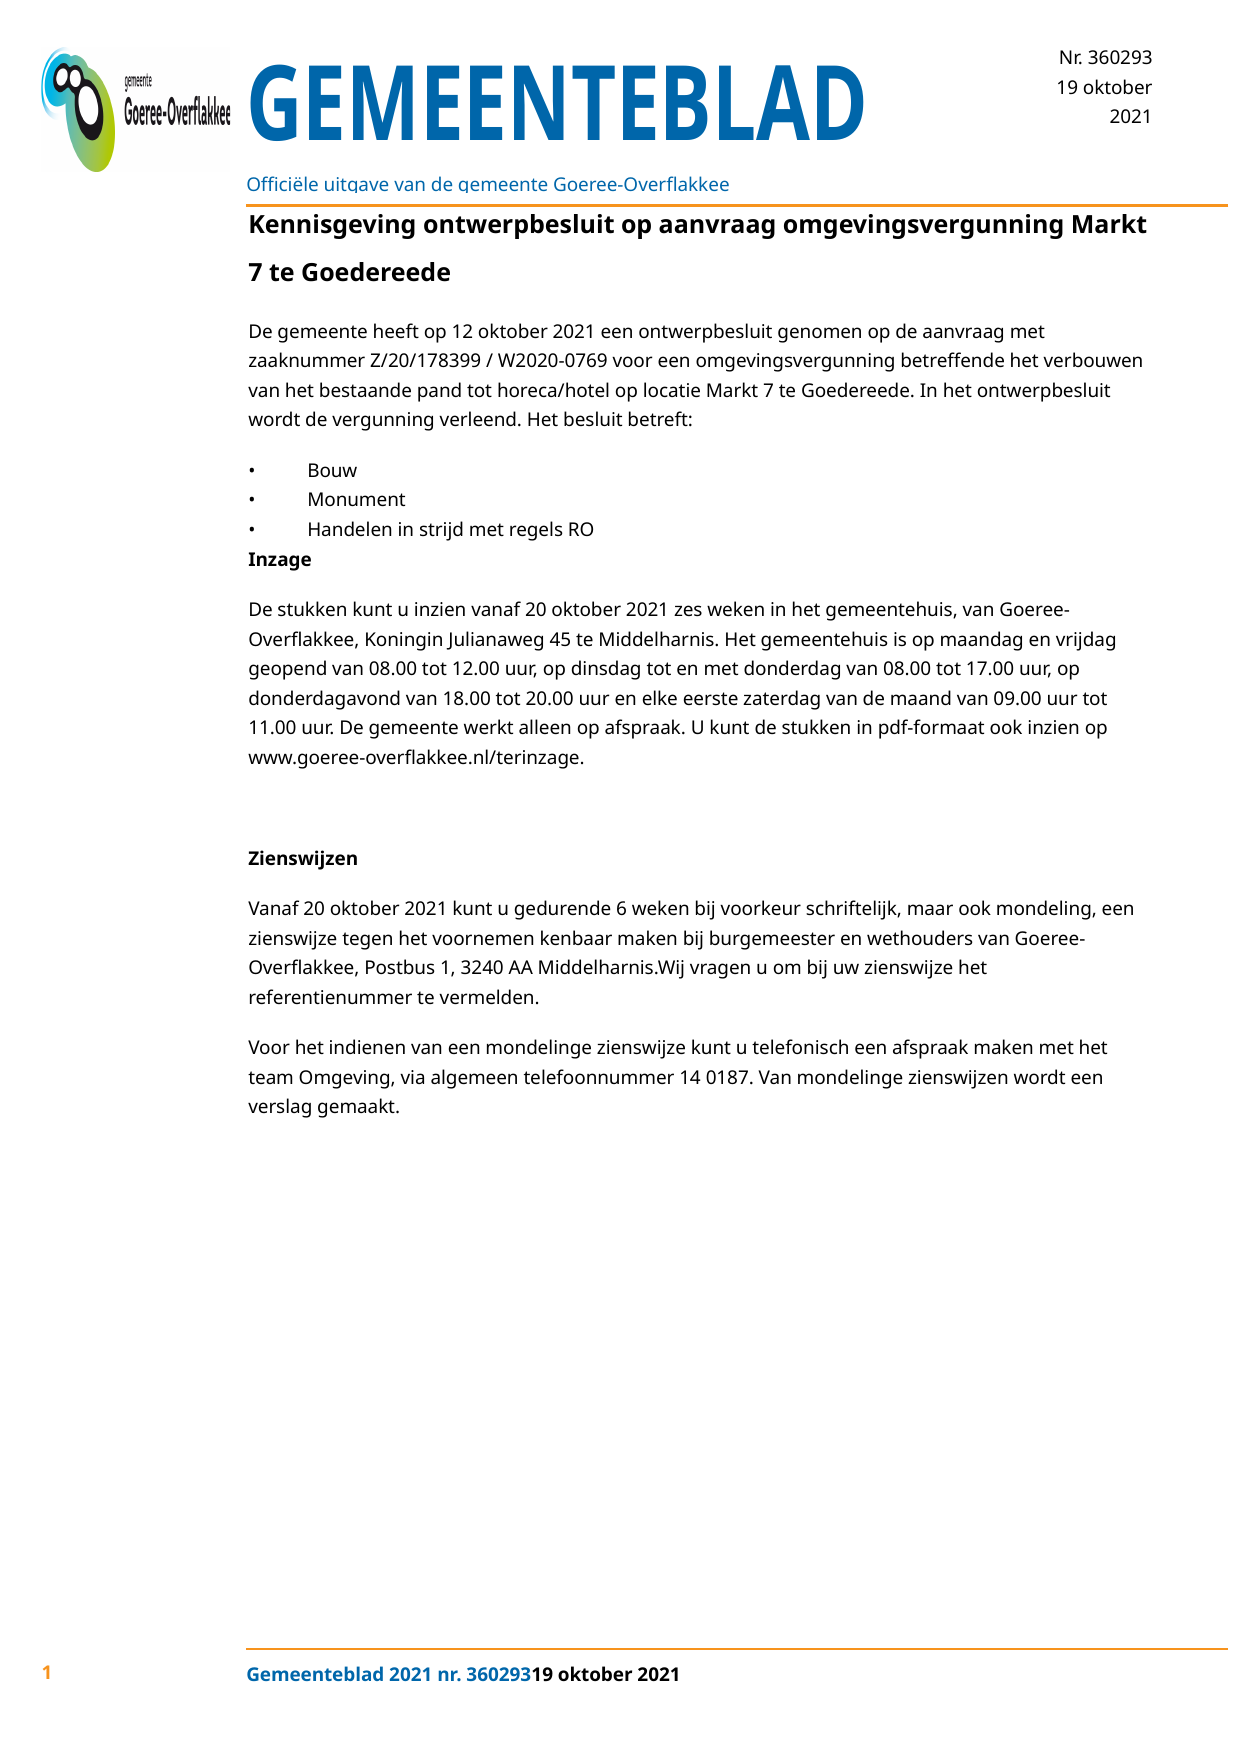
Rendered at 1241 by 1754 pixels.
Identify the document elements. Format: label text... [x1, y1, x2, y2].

text Kennisgeving ontwerpbesluit op aanvraag omgevingsvergunning Markt 7 te Goedereede [248, 207, 1152, 288]
list Bouw [248, 457, 1152, 483]
text Voor het indienen van een mondelinge zienswijze kunt u telefonisch een afspraak maken met het team Omgeving, via algemeen telefoonnummer 14 0187. Van mondelinge zienswijzen wordt een verslag gemaakt. [248, 1034, 1152, 1119]
text Inzage [248, 546, 1152, 572]
text Vanaf 20 oktober 2021 kunt u gedurende 6 weken bij voorkeur schriftelijk, maar ook mondeling, een zienswijze tegen het voornemen kenbaar maken bij burgemeester en wethouders van Goeree-Overflakkee, Postbus 1, 3240 AA Middelharnis.Wij vragen u om bij uw zienswijze het referentienummer te vermelden. [248, 895, 1152, 1010]
text De gemeente heeft op 12 oktober 2021 een ontwerpbesluit genomen op de aanvraag met zaaknummer Z/20/178399 / W2020-0769 voor een omgevingsvergunning betreffende het verbouwen van het bestaande pand tot horeca/hotel op locatie Markt 7 te Goedereede. In het ontwerpbesluit wordt de vergunning verleend. Het besluit betreft: [248, 318, 1152, 432]
list Handelen in strijd met regels RO [248, 516, 1152, 542]
list Monument [248, 487, 1152, 512]
picture [41, 47, 231, 172]
text De stukken kunt u inzien vanaf 20 oktober 2021 zes weken in het gemeentehuis, van Goeree-Overflakkee, Koningin Julianaweg 45 te Middelharnis. Het gemeentehuis is op maandag en vrijdag geopend van 08.00 tot 12.00 uur, op dinsdag tot en met donderdag van 08.00 tot 17.00 uur, op donderdagavond van 18.00 tot 20.00 uur en elke eerste zaterdag van de maand van 09.00 uur tot 11.00 uur. De gemeente werkt alleen op afspraak. U kunt de stukken in pdf-formaat ook inzien op www.goeree-overflakkee.nl/terinzage. [248, 596, 1152, 770]
text Zienswijzen [248, 845, 1152, 871]
